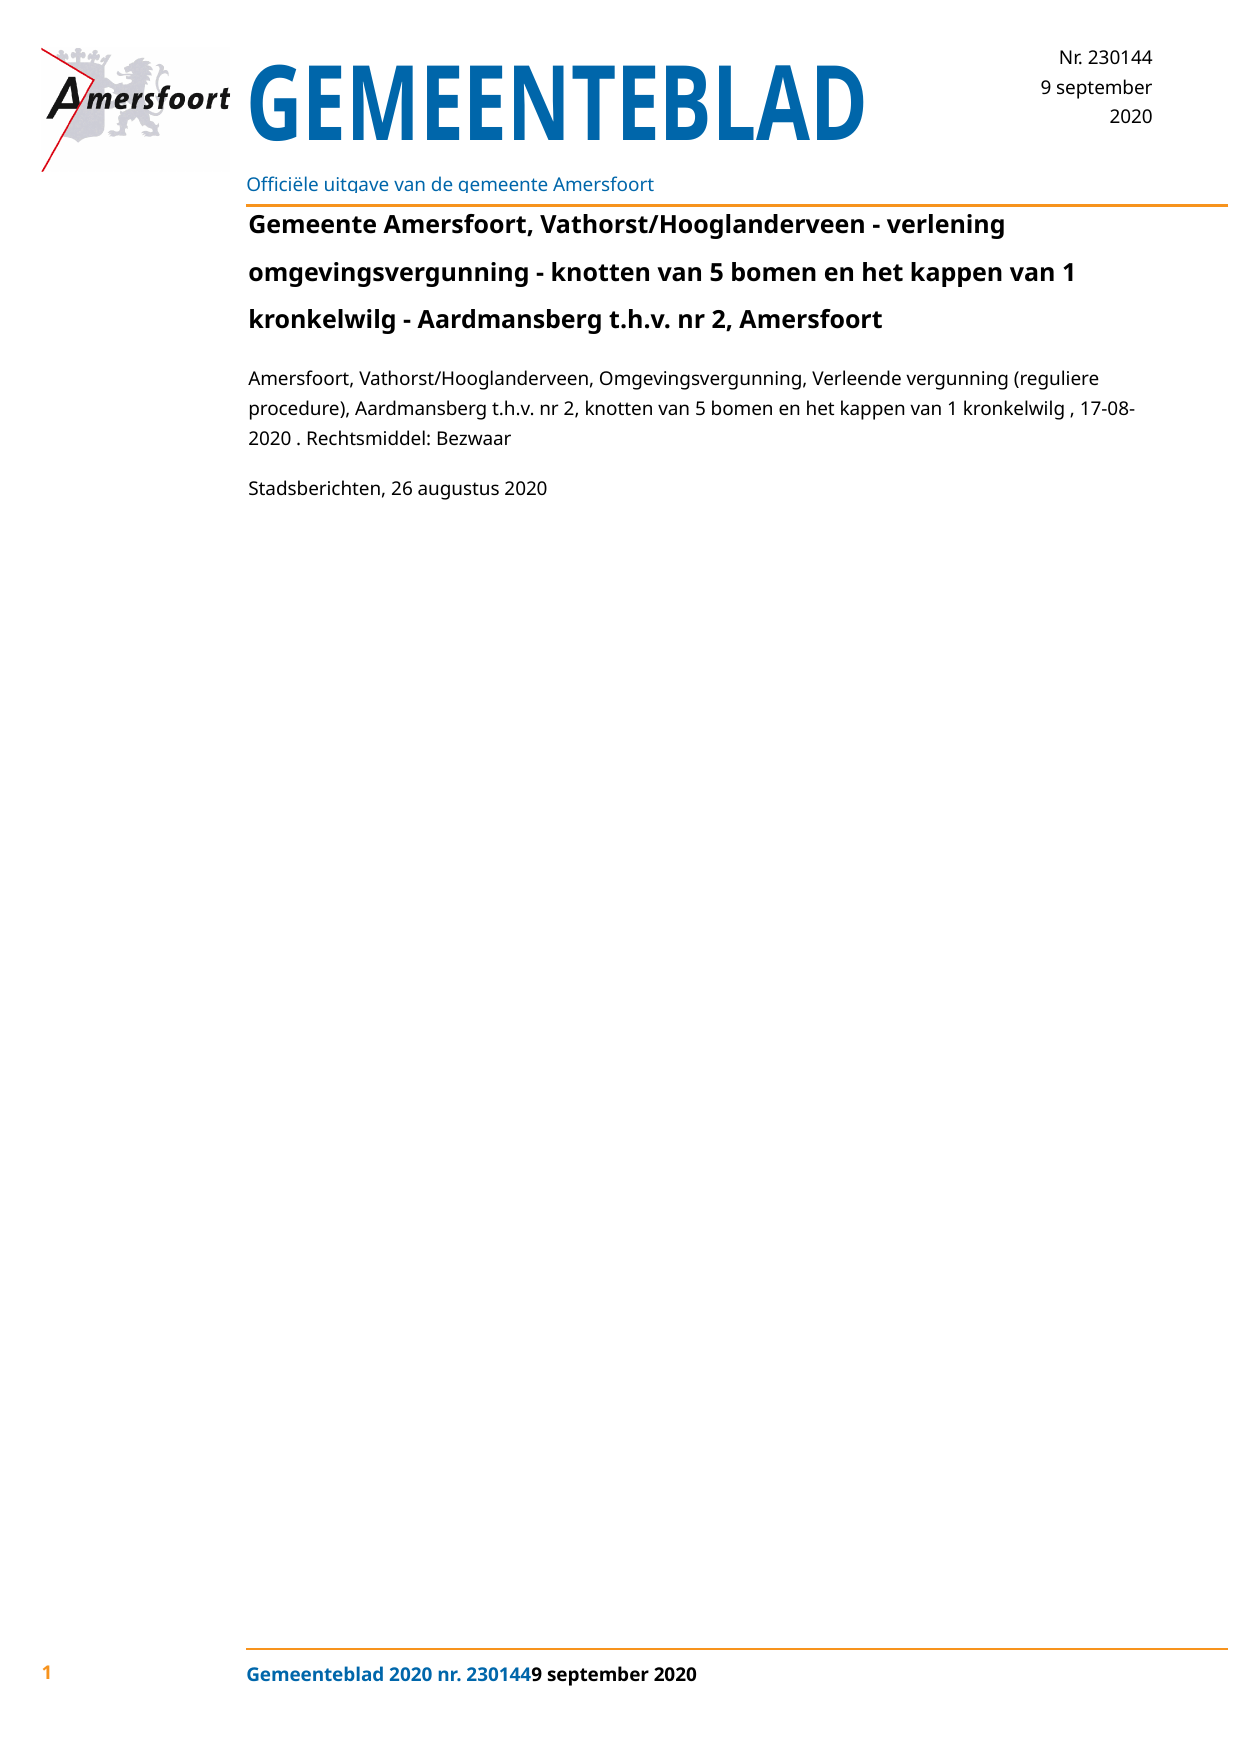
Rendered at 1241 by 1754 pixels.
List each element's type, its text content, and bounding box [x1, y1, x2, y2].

text Stadsberichten, 26 augustus 2020 [248, 475, 1152, 501]
picture [41, 47, 231, 172]
text Amersfoort, Vathorst/Hooglanderveen, Omgevingsvergunning, Verleende vergunning (reguliere procedure), Aardmansberg t.h.v. nr 2, knotten van 5 bomen en het kappen van 1 kronkelwilg , 17-08-2020 . Rechtsmiddel: Bezwaar [248, 366, 1152, 450]
text Gemeente Amersfoort, Vathorst/Hooglanderveen - verlening omgevingsvergunning - knotten van 5 bomen en het kappen van 1 kronkelwilg - Aardmansberg t.h.v. nr 2, Amersfoort [248, 207, 1152, 336]
